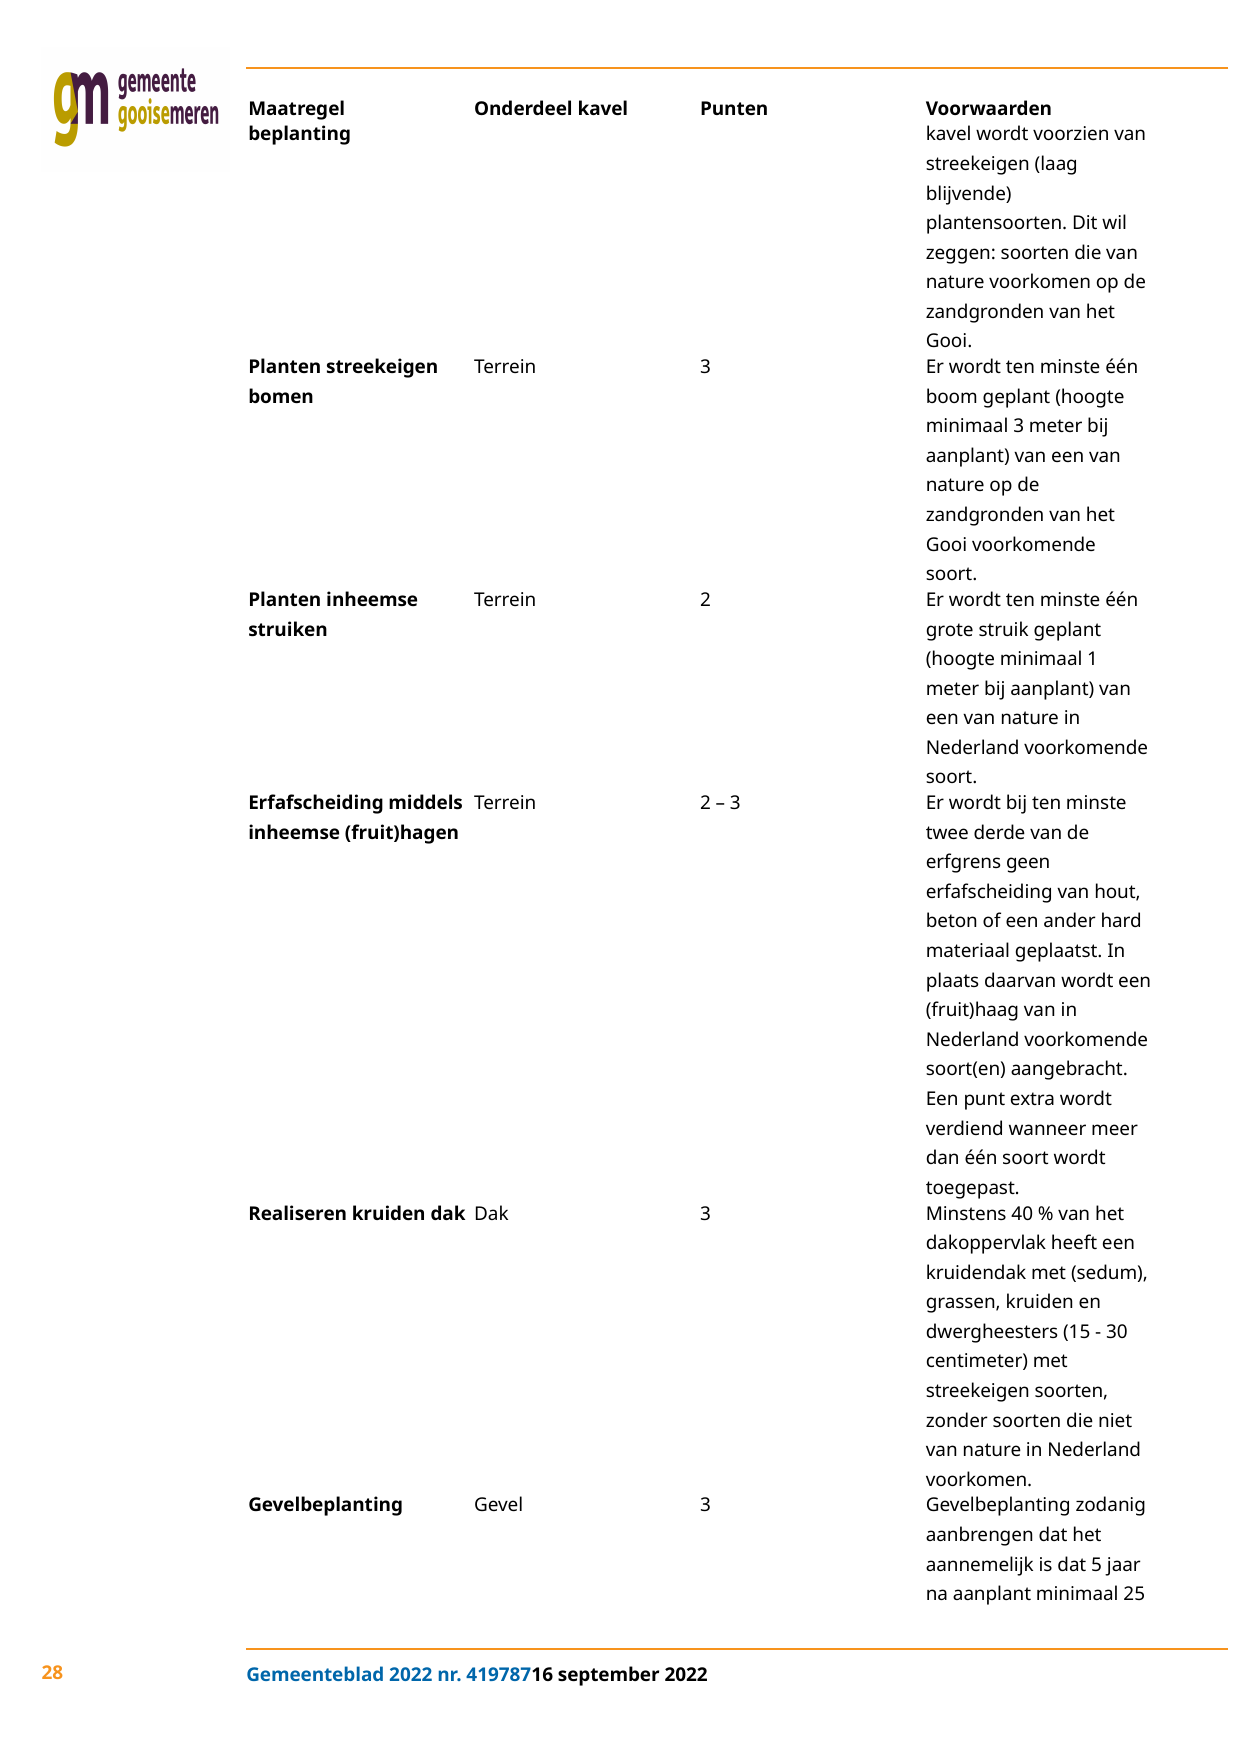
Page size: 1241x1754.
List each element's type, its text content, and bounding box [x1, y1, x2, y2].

table_cell Er wordt bij ten minste twee derde van de erfgrens geen erfafscheiding van hout, beton of een ander hard materiaal geplaatst. In plaats daarvan wordt een (fruit)haag van in Nederland voorkomende soort(en) aangebracht. Een punt extra wordt verdiend wanneer meer dan één soort wordt toegepast. [926, 789, 1152, 1200]
table_cell [474, 121, 700, 353]
table_cell Er wordt ten minste één grote struik geplant (hoogte minimaal 1 meter bij aanplant) van een van nature in Nederland voorkomende soort. [926, 586, 1152, 789]
table_cell Planten inheemse struiken [248, 586, 474, 789]
table_header Maatregel [248, 95, 474, 121]
table_cell 3 [700, 353, 926, 586]
table_cell Gevelbeplanting [248, 1492, 474, 1606]
table_cell 2 [700, 586, 926, 789]
picture [41, 47, 231, 172]
table_cell Er wordt ten minste één boom geplant (hoogte minimaal 3 meter bij aanplant) van een van nature op de zandgronden van het Gooi voorkomende soort. [926, 353, 1152, 586]
table_cell Gevelbeplanting zodanig aanbrengen dat het aannemelijk is dat 5 jaar na aanplant minimaal 25 [926, 1492, 1152, 1606]
table_cell Terrein [474, 789, 700, 1200]
table_cell Realiseren kruiden dak [248, 1200, 474, 1492]
table_cell Minstens 40 % van het dakoppervlak heeft een kruidendak met (sedum), grassen, kruiden en dwergheesters (15 - 30 centimeter) met streekeigen soorten, zonder soorten die niet van nature in Nederland voorkomen. [926, 1200, 1152, 1492]
table_cell Dak [474, 1200, 700, 1492]
table_cell Terrein [474, 586, 700, 789]
table_cell kavel wordt voorzien van streekeigen (laag blijvende) plantensoorten. Dit wil zeggen: soorten die van nature voorkomen op de zandgronden van het Gooi. [926, 121, 1152, 353]
table_cell 2 – 3 [700, 789, 926, 1200]
table_cell 3 [700, 1200, 926, 1492]
table_header Voorwaarden [926, 95, 1152, 121]
table_cell Erfafscheiding middels inheemse (fruit)hagen [248, 789, 474, 1200]
table_cell Gevel [474, 1492, 700, 1606]
table_cell Terrein [474, 353, 700, 586]
table_cell Planten streekeigen bomen [248, 353, 474, 586]
table_header Onderdeel kavel [474, 95, 700, 121]
table_cell 3 [700, 1492, 926, 1606]
table_cell [700, 121, 926, 353]
table_header Punten [700, 95, 926, 121]
table_cell beplanting [248, 121, 474, 353]
